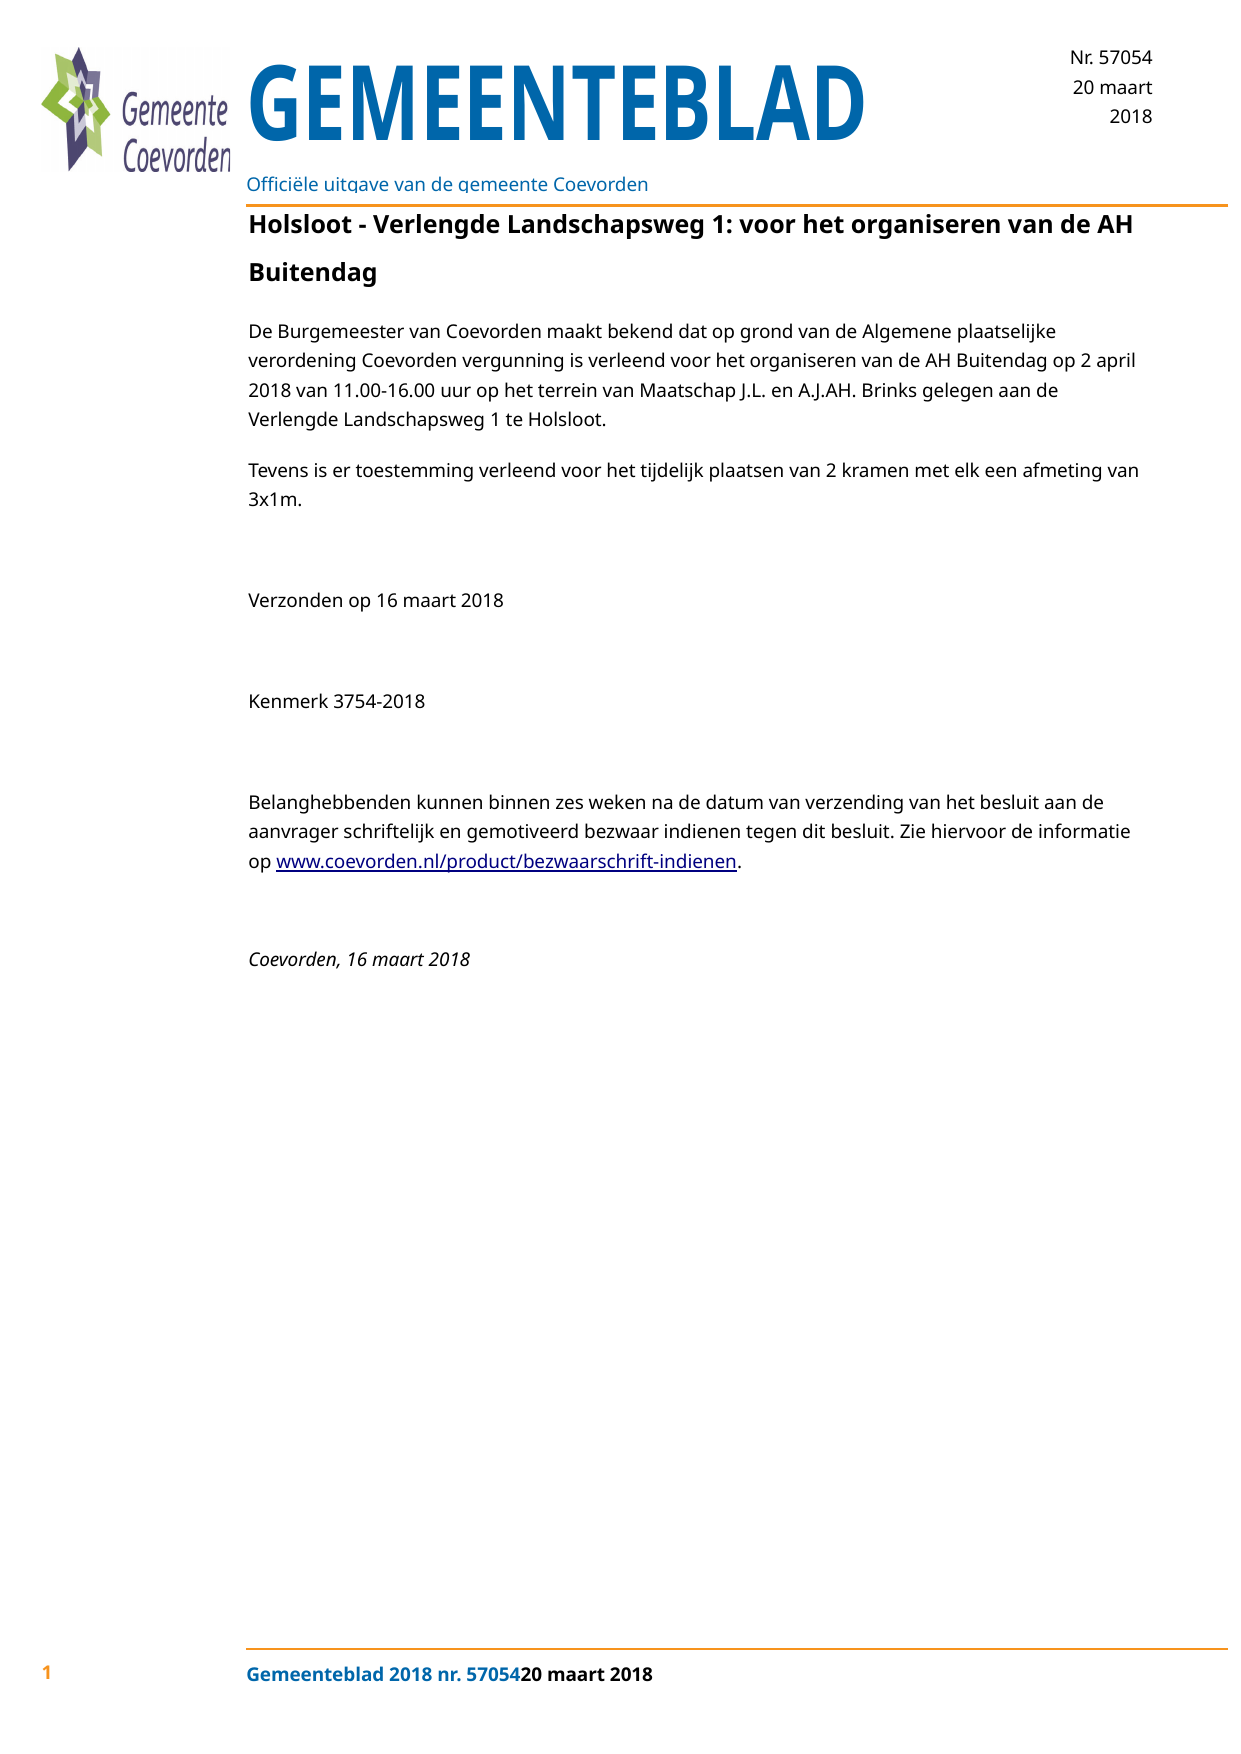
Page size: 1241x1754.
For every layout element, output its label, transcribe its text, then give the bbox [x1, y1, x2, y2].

text De Burgemeester van Coevorden maakt bekend dat op grond van de Algemene plaatselijke verordening Coevorden vergunning is verleend voor het organiseren van de AH Buitendag op 2 april 2018 van 11.00-16.00 uur op het terrein van Maatschap J.L. en A.J.AH. Brinks gelegen aan de Verlengde Landschapsweg 1 te Holsloot. [248, 318, 1152, 432]
picture [41, 47, 231, 172]
text Tevens is er toestemming verleend voor het tijdelijk plaatsen van 2 kramen met elk een afmeting van 3x1m. [248, 457, 1152, 512]
text Holsloot - Verlengde Landschapsweg 1: voor het organiseren van de AH Buitendag [248, 207, 1152, 288]
text Belanghebbenden kunnen binnen zes weken na de datum van verzending van het besluit aan de aanvrager schriftelijk en gemotiveerd bezwaar indienen tegen dit besluit. Zie hiervoor de informatie op www.coevorden.nl/product/bezwaarschrift-indienen. [248, 789, 1152, 874]
text Coevorden, 16 maart 2018 [248, 947, 1152, 972]
text Kenmerk 3754-2018 [248, 688, 1152, 714]
text Verzonden op 16 maart 2018 [248, 587, 1152, 613]
